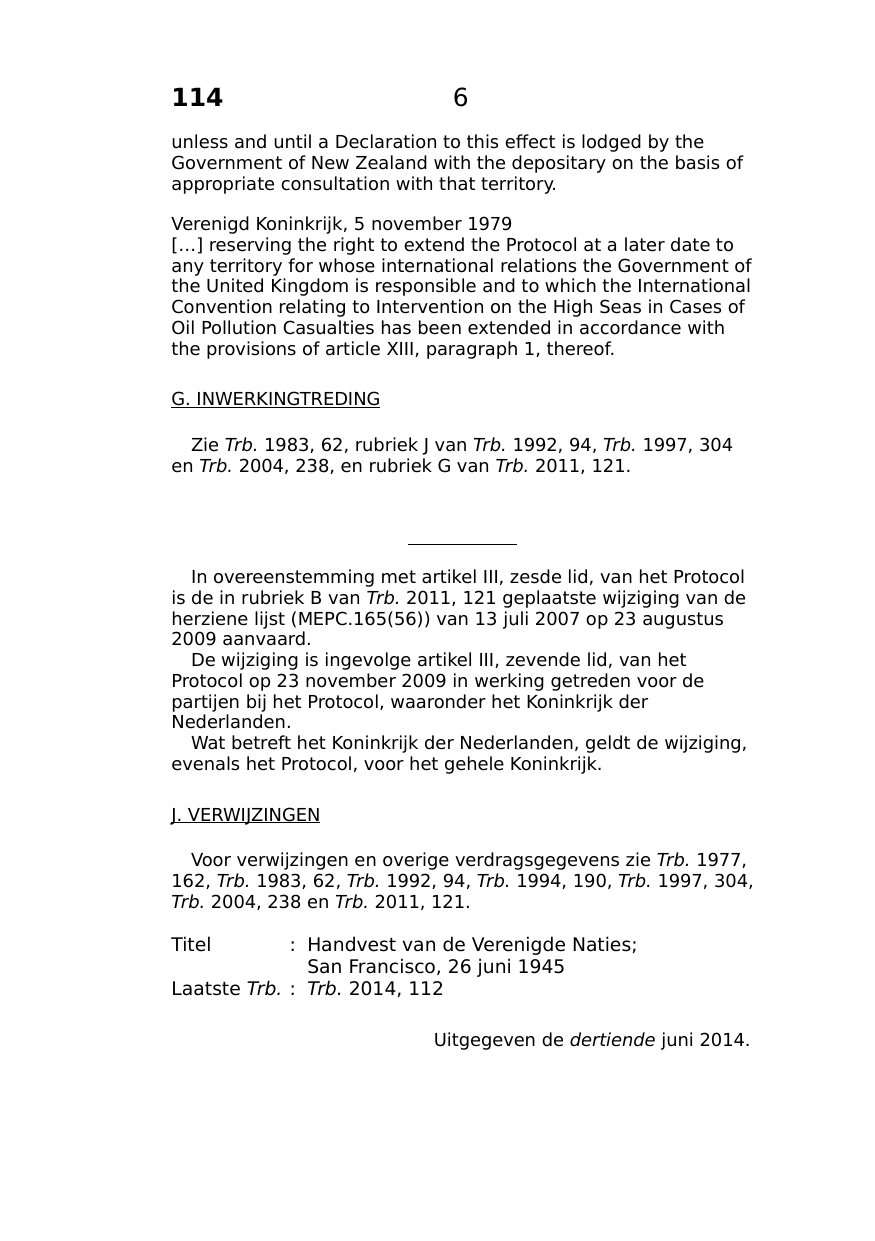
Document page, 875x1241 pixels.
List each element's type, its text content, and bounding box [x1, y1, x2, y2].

table_cell : [289, 978, 307, 1000]
text Wat betreft het Koninkrijk der Nederlanden, geldt de wijziging, evenals het Protocol, voor het gehele Koninkrijk. [171, 733, 756, 774]
table_header Titel [171, 934, 289, 978]
text […] reserving the right to extend the Protocol at a later date to any territory for whose international relations the Government of the United Kingdom is responsible and to which the International Convention relating to Intervention on the High Seas in Cases of Oil Pollution Casualties has been extended in accordance with the provisions of article XIII, paragraph 1, thereof. [171, 235, 756, 359]
text De wijziging is ingevolge artikel III, zevende lid, van het Protocol op 23 november 2009 in werking getreden voor de partijen bij het Protocol, waaronder het Koninkrijk der Nederlanden. [171, 650, 756, 733]
text Voor verwijzingen en overige verdragsgegevens zie Trb. 1977, 162, Trb. 1983, 62, Trb. 1992, 94, Trb. 1994, 190, Trb. 1997, 304, Trb. 2004, 238 en Trb. 2011, 121. [171, 850, 756, 912]
table_header Handvest van de Verenigde Naties; San Francisco, 26 juni 1945 [307, 934, 756, 978]
table_cell Laatste Trb. [171, 978, 289, 1000]
table_header : [289, 934, 307, 978]
text unless and until a Declaration to this effect is lodged by the Government of New Zealand with the depositary on the basis of appropriate consultation with that territory. [171, 132, 756, 194]
table_cell Trb. 2014, 112 [307, 978, 756, 1000]
text Zie Trb. 1983, 62, rubriek J van Trb. 1992, 94, Trb. 1997, 304 en Trb. 2004, 238, en rubriek G van Trb. 2011, 121. [171, 435, 756, 476]
text In overeenstemming met artikel III, zesde lid, van het Protocol is de in rubriek B van Trb. 2011, 121 geplaatste wijziging van de herziene lijst (MEPC.165(56)) van 13 juli 2007 op 23 augustus 2009 aanvaard. [171, 567, 756, 650]
subtitle J. VERWIJZINGEN [171, 804, 756, 825]
text Verenigd Koninkrijk, 5 november 1979 [171, 214, 756, 235]
text Uitgegeven de dertiende juni 2014. [171, 1030, 756, 1051]
subtitle G. INWERKINGTREDING [171, 389, 756, 410]
